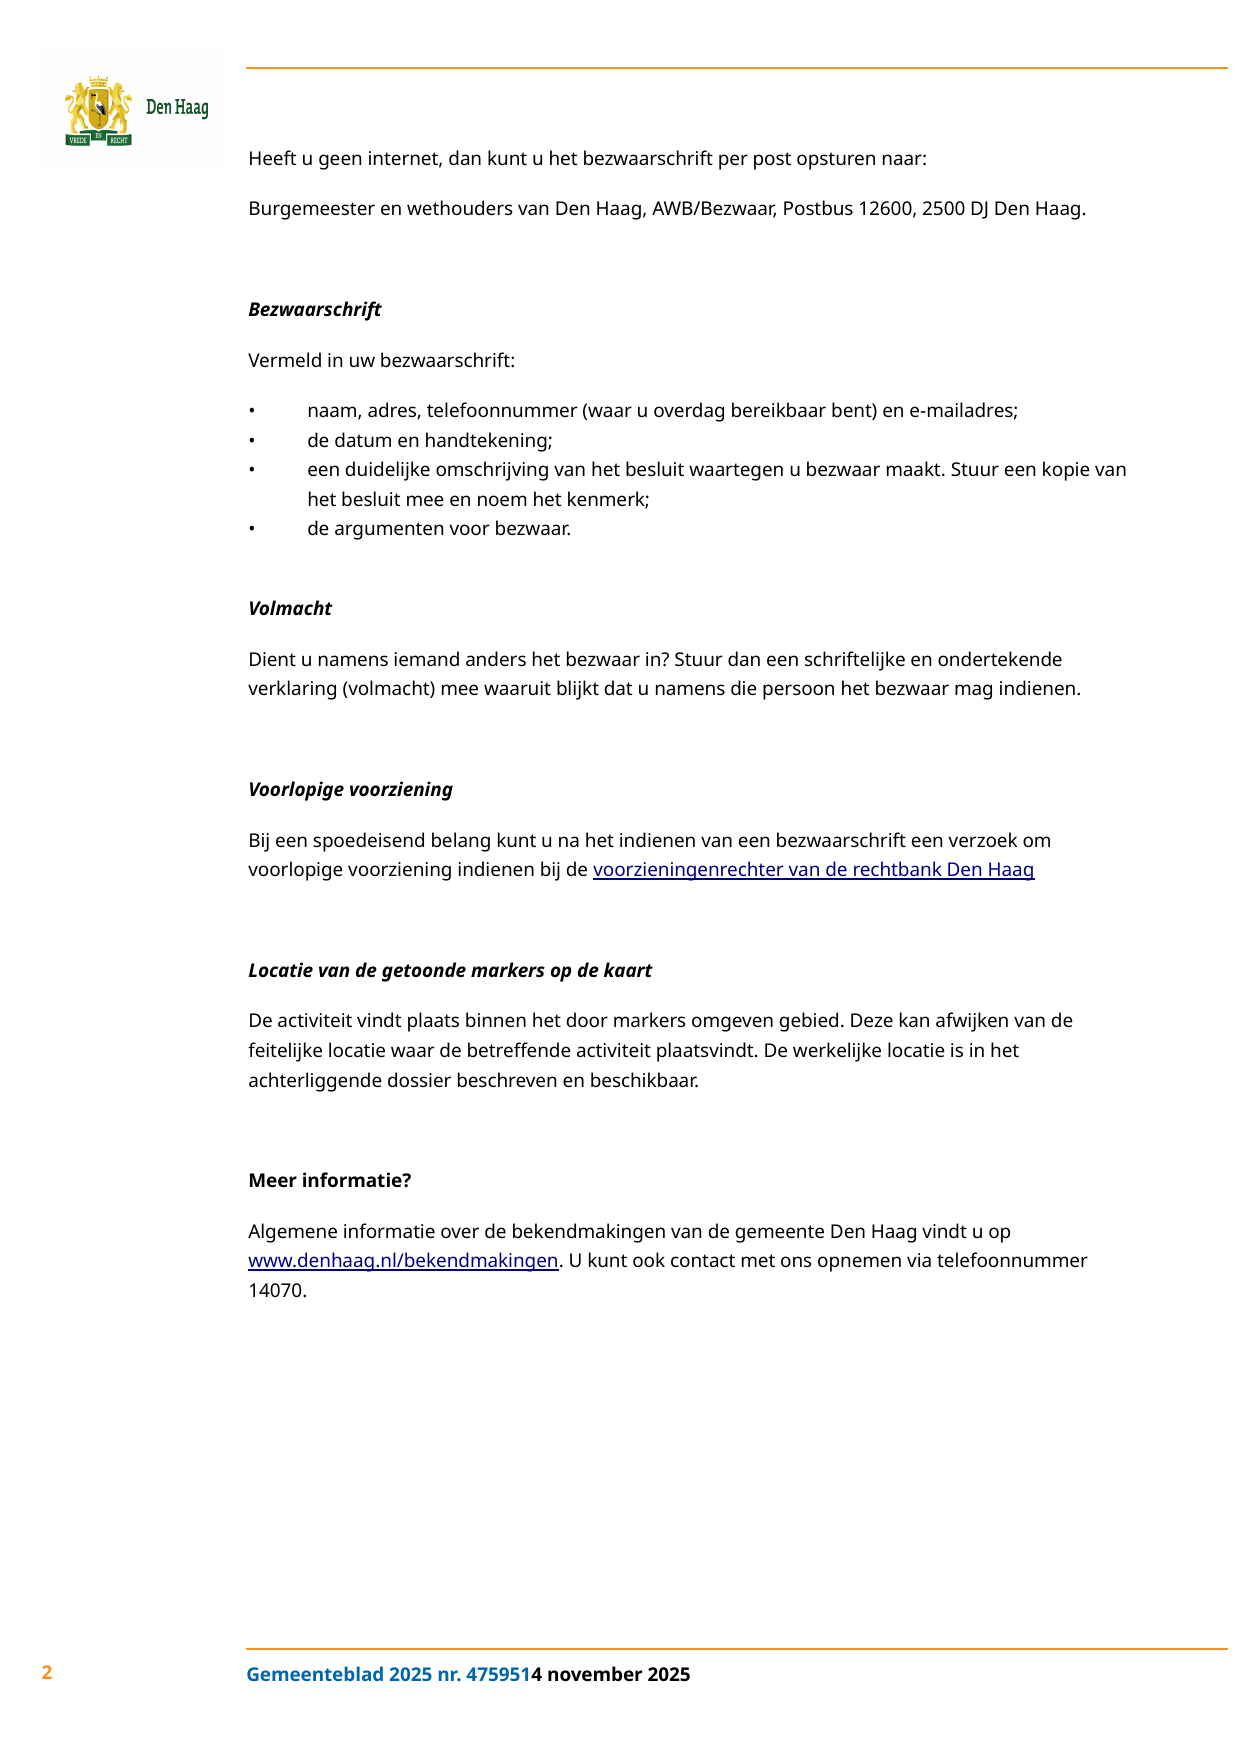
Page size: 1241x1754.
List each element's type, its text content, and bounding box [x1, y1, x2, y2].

text Bij een spoedeisend belang kunt u na het indienen van een bezwaarschrift een verzoek om voorlopige voorziening indienen bij de voorzieningenrechter van de rechtbank Den Haag [248, 827, 1152, 882]
list naam, adres, telefoonnummer (waar u overdag bereikbaar bent) en e-mailadres; [248, 397, 1152, 423]
text Volmacht [248, 596, 1152, 621]
text Algemene informatie over de bekendmakingen van de gemeente Den Haag vindt u op www.denhaag.nl/bekendmakingen. U kunt ook contact met ons opnemen via telefoonnummer 14070. [248, 1218, 1152, 1303]
text Burgemeester en wethouders van Den Haag, AWB/Bezwaar, Postbus 12600, 2500 DJ Den Haag. [248, 196, 1152, 221]
text Vermeld in uw bezwaarschrift: [248, 347, 1152, 373]
list een duidelijke omschrijving van het besluit waartegen u bezwaar maakt. Stuur een kopie van het besluit mee en noem het kenmerk; [248, 456, 1152, 512]
text Locatie van de getoonde markers op de kaart [248, 957, 1152, 983]
list de argumenten voor bezwaar. [248, 516, 1152, 541]
list de datum en handtekening; [248, 427, 1152, 453]
picture [41, 47, 231, 172]
text Bezwaarschrift [248, 296, 1152, 322]
text Heeft u geen internet, dan kunt u het bezwaarschrift per post opsturen naar: [248, 145, 1152, 171]
text De activiteit vindt plaats binnen het door markers omgeven gebied. Deze kan afwijken van de feitelijke locatie waar de betreffende activiteit plaatsvindt. De werkelijke locatie is in het achterliggende dossier beschreven en beschikbaar. [248, 1008, 1152, 1093]
text Meer informatie? [248, 1168, 1152, 1193]
text Dient u namens iemand anders het bezwaar in? Stuur dan een schriftelijke en ondertekende verklaring (volmacht) mee waaruit blijkt dat u namens die persoon het bezwaar mag indienen. [248, 646, 1152, 701]
text Voorlopige voorziening [248, 776, 1152, 802]
